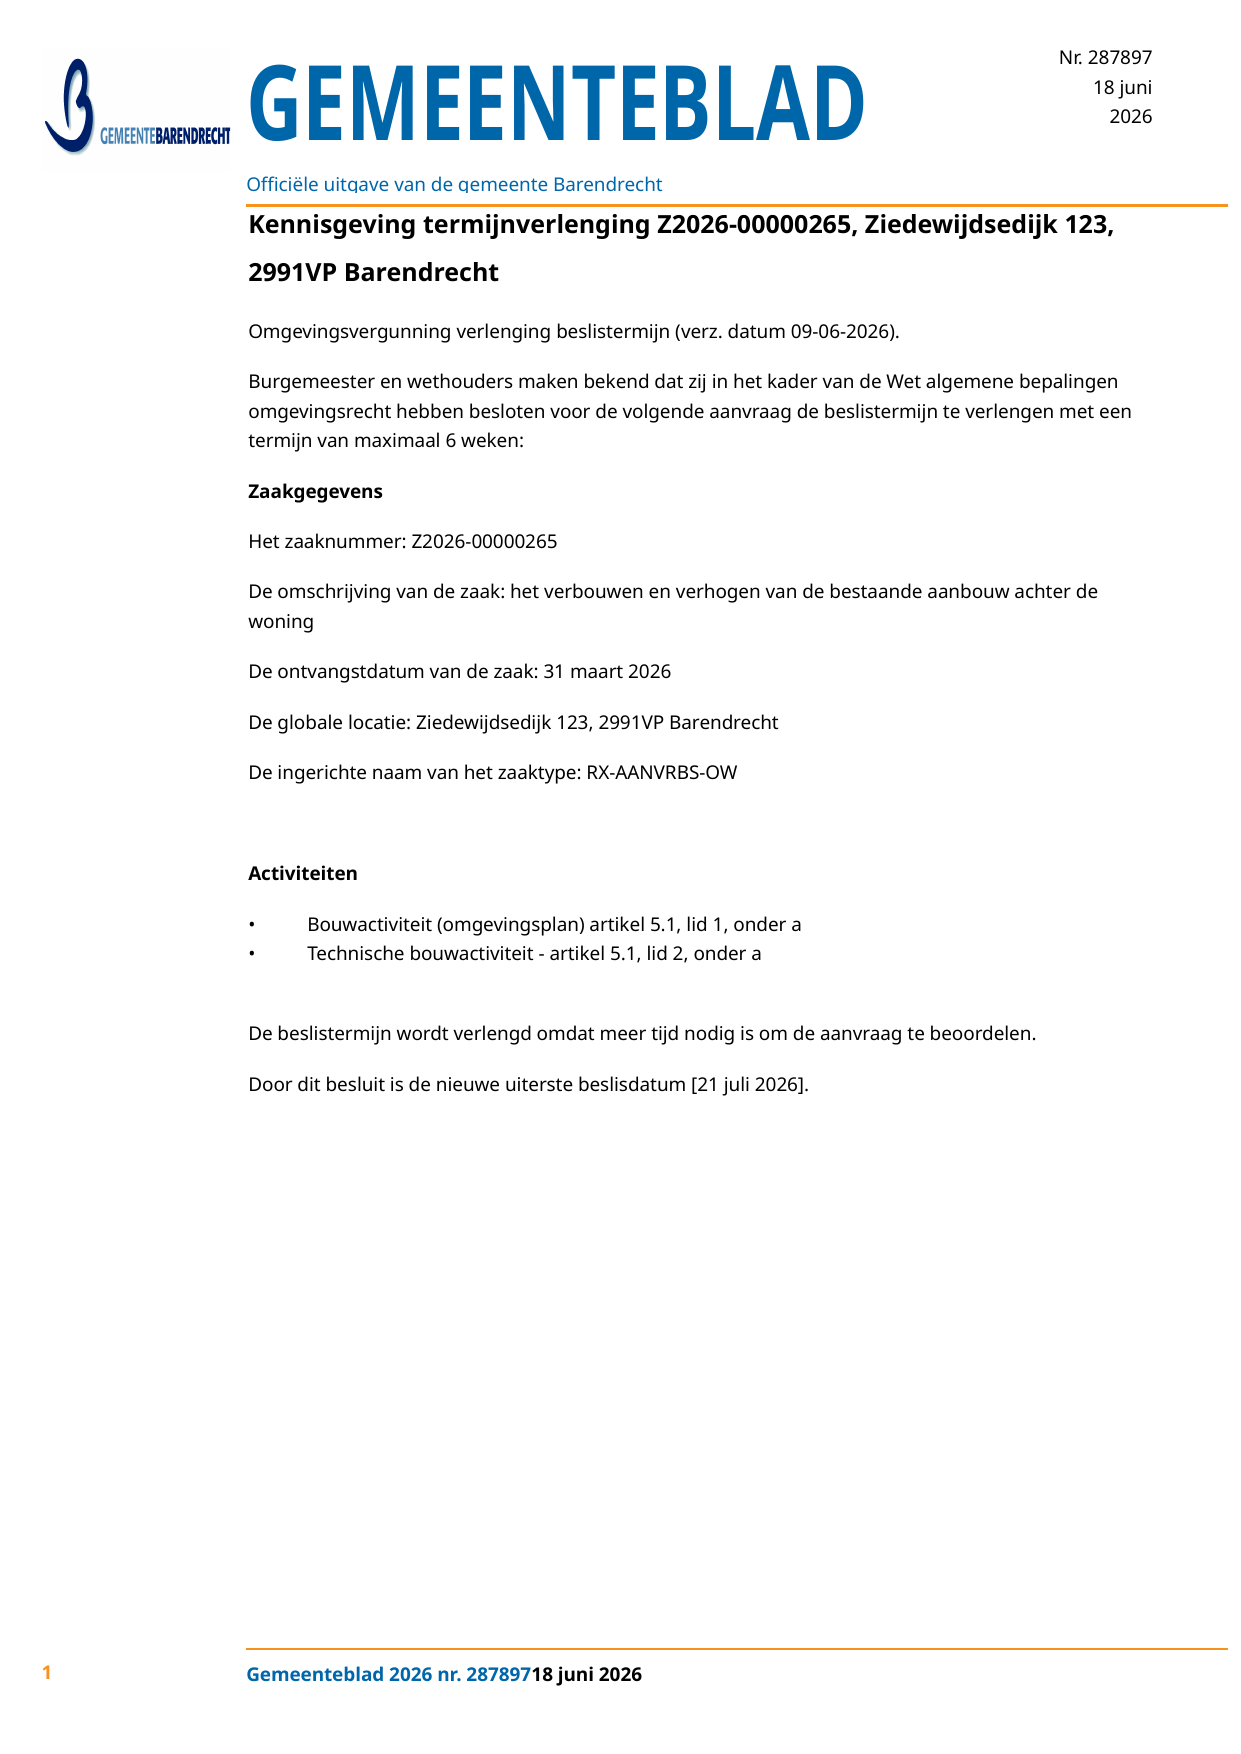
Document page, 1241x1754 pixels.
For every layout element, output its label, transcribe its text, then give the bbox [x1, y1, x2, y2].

text Burgemeester en wethouders maken bekend dat zij in het kader van de Wet algemene bepalingen omgevingsrecht hebben besloten voor de volgende aanvraag de beslistermijn te verlengen met een termijn van maximaal 6 weken: [248, 368, 1152, 453]
text De omschrijving van de zaak: het verbouwen en verhogen van de bestaande aanbouw achter de woning [248, 579, 1152, 634]
text Kennisgeving termijnverlenging Z2026-00000265, Ziedewijdsedijk 123, 2991VP Barendrecht [248, 207, 1152, 288]
picture [41, 47, 231, 172]
list Technische bouwactiviteit - artikel 5.1, lid 2, onder a [248, 940, 1152, 966]
text Activiteiten [248, 860, 1152, 886]
text De beslistermijn wordt verlengd omdat meer tijd nodig is om de aanvraag te beoordelen. [248, 1020, 1152, 1046]
text Zaakgegevens [248, 478, 1152, 504]
text Omgevingsvergunning verlenging beslistermijn (verz. datum 09-06-2026). [248, 318, 1152, 344]
text De globale locatie: Ziedewijdsedijk 123, 2991VP Barendrecht [248, 709, 1152, 735]
text De ingerichte naam van het zaaktype: RX-AANVRBS-OW [248, 759, 1152, 785]
text Het zaaknummer: Z2026-00000265 [248, 528, 1152, 554]
text De ontvangstdatum van de zaak: 31 maart 2026 [248, 659, 1152, 684]
list Bouwactiviteit (omgevingsplan) artikel 5.1, lid 1, onder a [248, 911, 1152, 937]
text Door dit besluit is de nieuwe uiterste beslisdatum [21 juli 2026]. [248, 1071, 1152, 1097]
